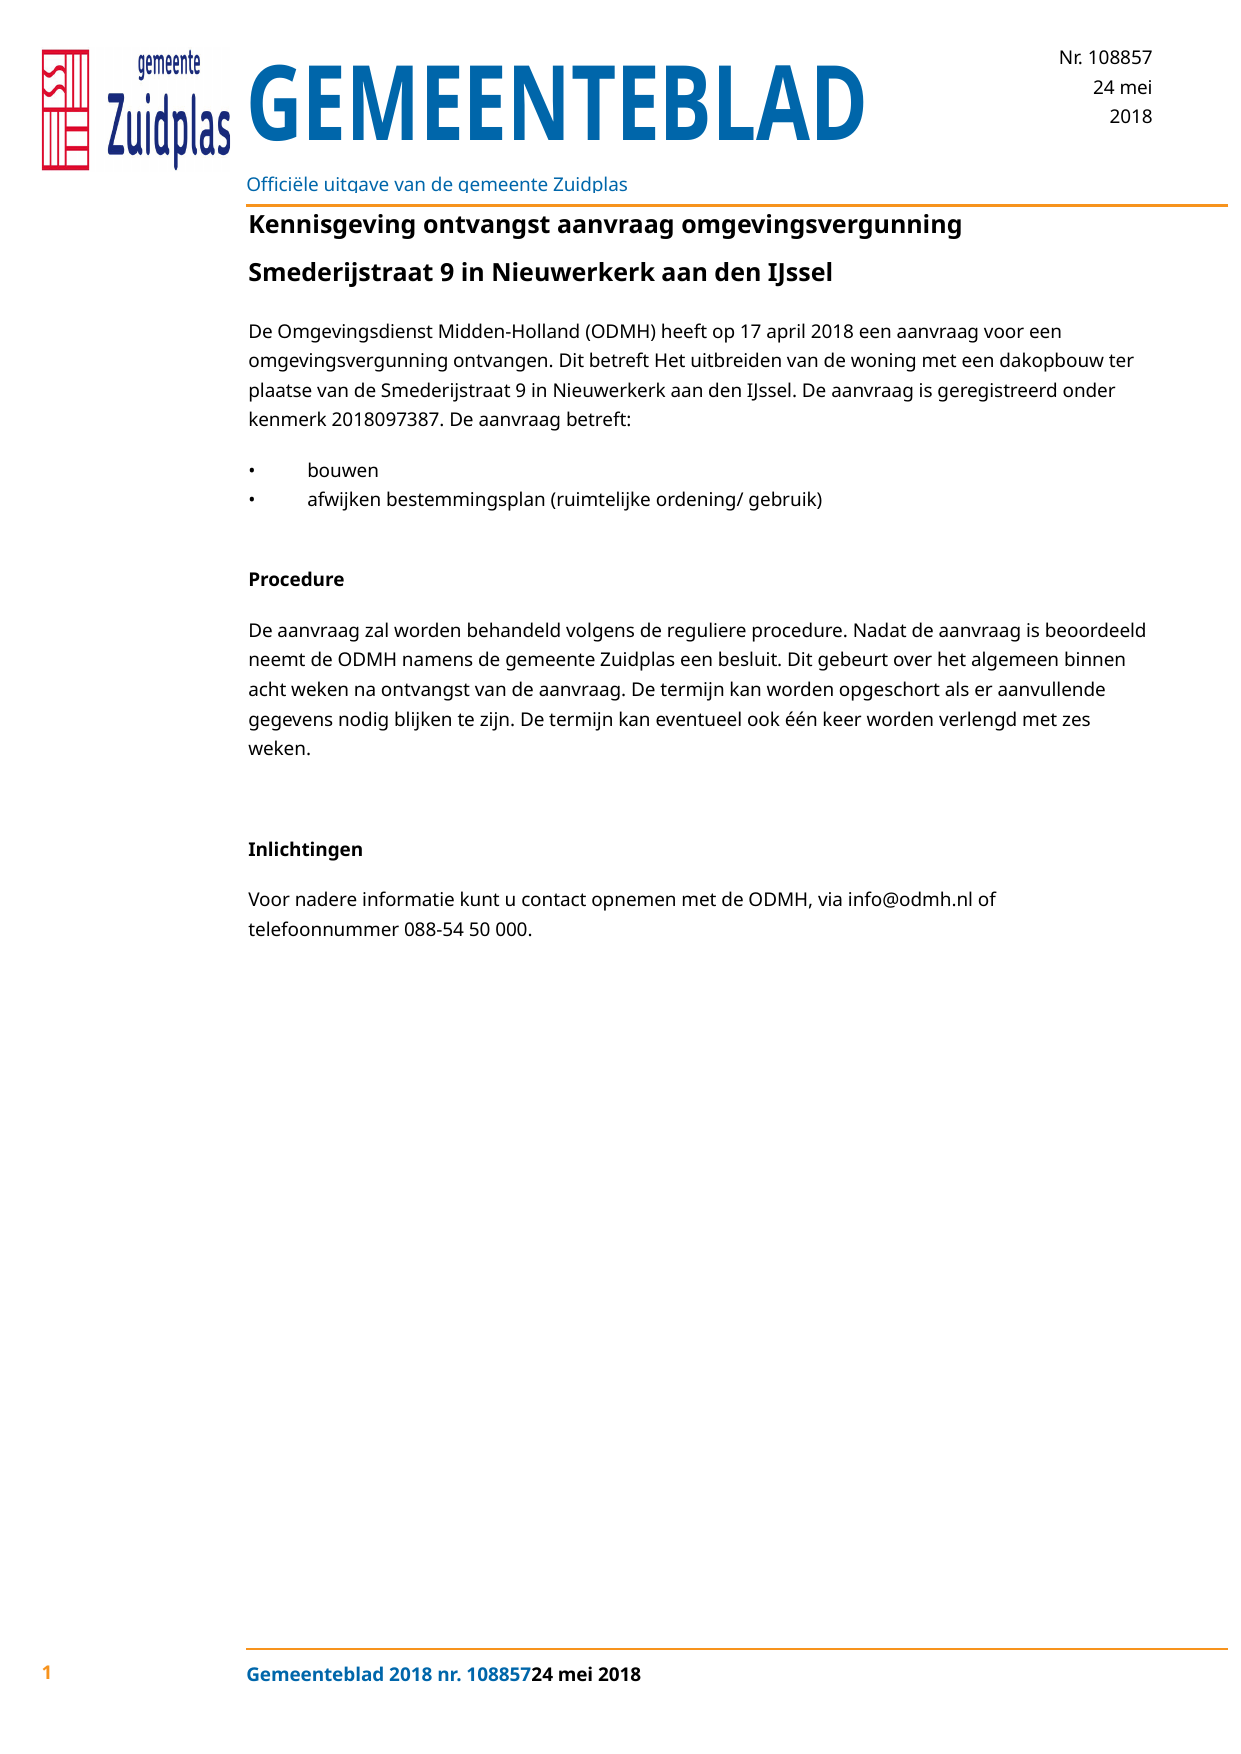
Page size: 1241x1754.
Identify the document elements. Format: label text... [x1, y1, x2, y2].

text De Omgevingsdienst Midden-Holland (ODMH) heeft op 17 april 2018 een aanvraag voor een omgevingsvergunning ontvangen. Dit betreft Het uitbreiden van de woning met een dakopbouw ter plaatse van de Smederijstraat 9 in Nieuwerkerk aan den IJssel. De aanvraag is geregistreerd onder kenmerk 2018097387. De aanvraag betreft: [248, 318, 1152, 432]
text Voor nadere informatie kunt u contact opnemen met de ODMH, via info@odmh.nl of telefoonnummer 088-54 50 000. [248, 887, 1152, 942]
text Inlichtingen [248, 836, 1152, 862]
text Kennisgeving ontvangst aanvraag omgevingsvergunning Smederijstraat 9 in Nieuwerkerk aan den IJssel [248, 207, 1152, 288]
list bouwen [248, 457, 1152, 483]
list afwijken bestemmingsplan (ruimtelijke ordening/ gebruik) [248, 487, 1152, 512]
picture [41, 47, 231, 172]
text De aanvraag zal worden behandeld volgens de reguliere procedure. Nadat de aanvraag is beoordeeld neemt de ODMH namens de gemeente Zuidplas een besluit. Dit gebeurt over het algemeen binnen acht weken na ontvangst van de aanvraag. De termijn kan worden opgeschort als er aanvullende gegevens nodig blijken te zijn. De termijn kan eventueel ook één keer worden verlengd met zes weken. [248, 617, 1152, 761]
text Procedure [248, 567, 1152, 592]
